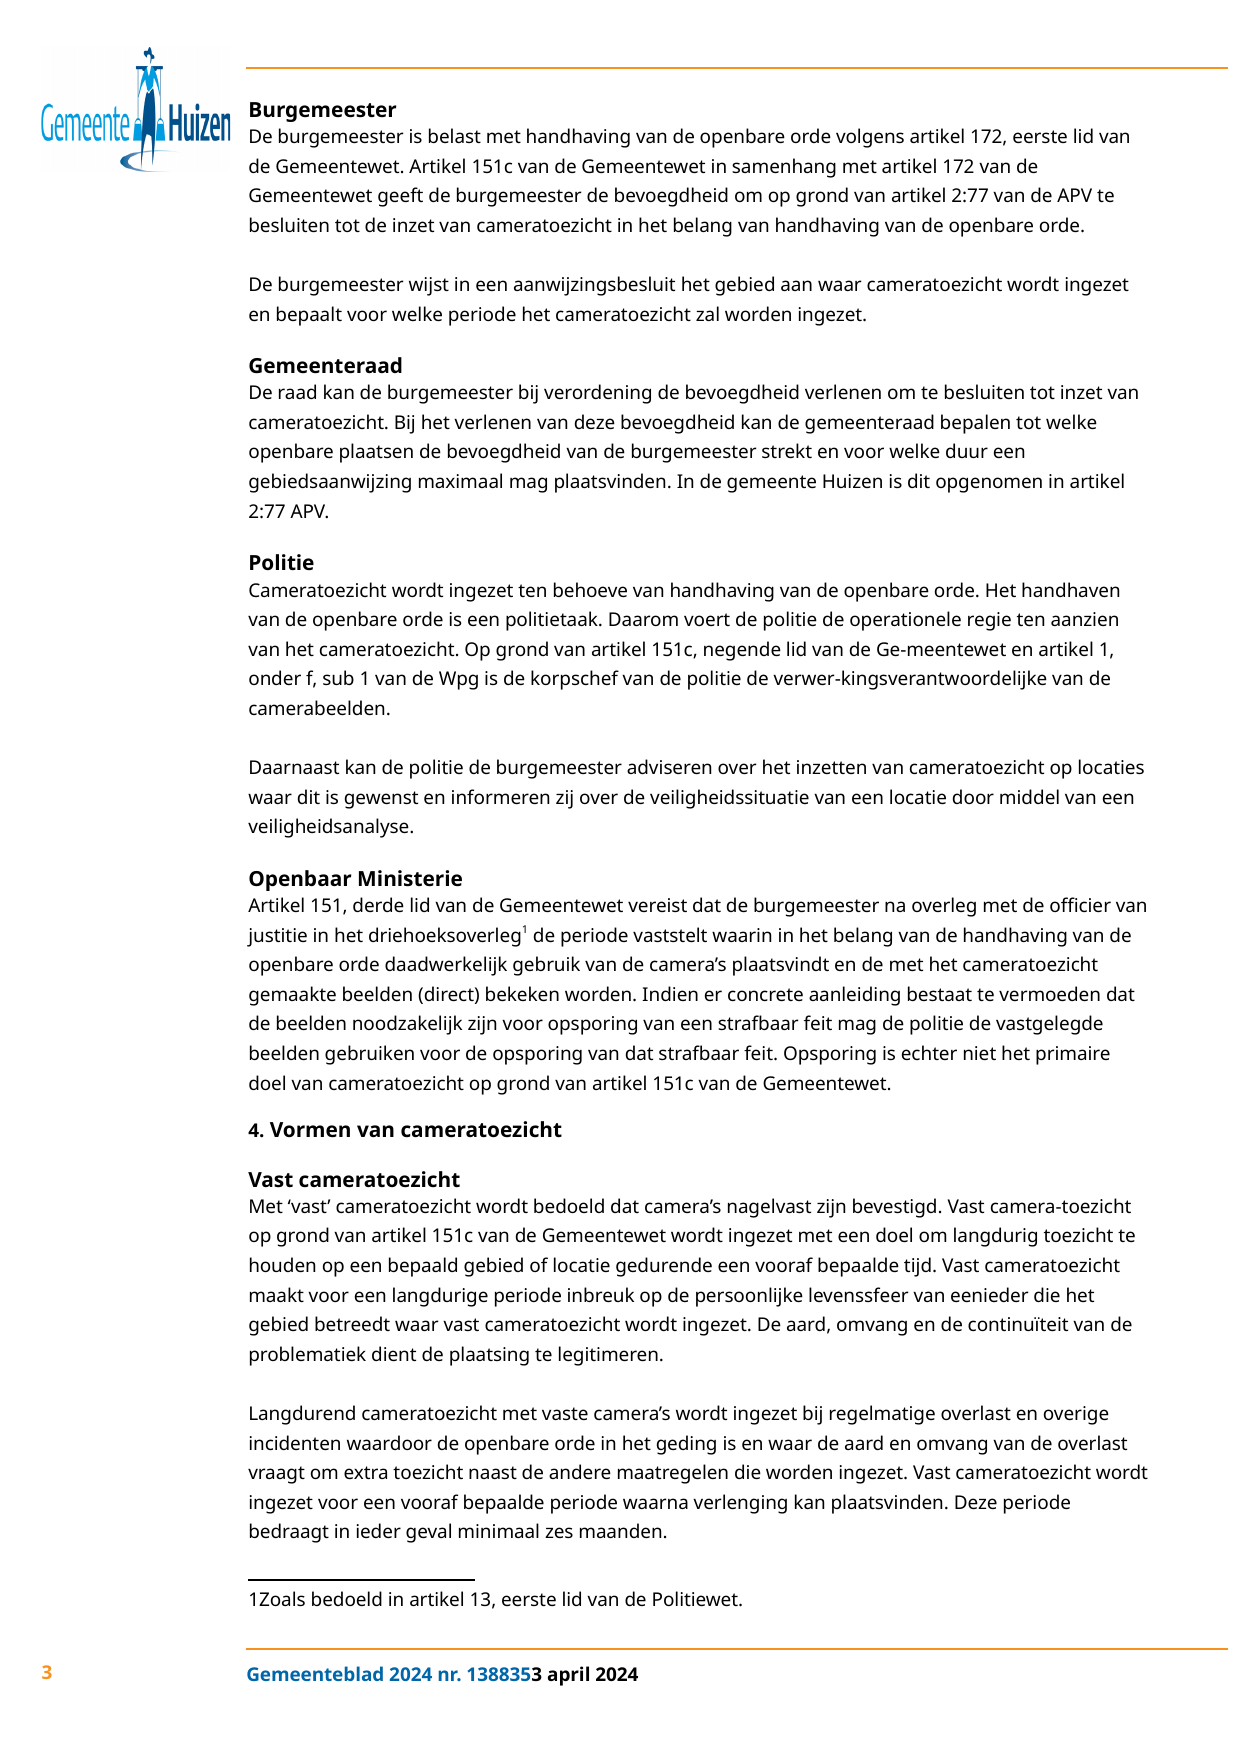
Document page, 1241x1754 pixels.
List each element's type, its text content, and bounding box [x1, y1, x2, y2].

text De raad kan de burgemeester bij verordening de bevoegdheid verlenen om te besluiten tot inzet van cameratoezicht. Bij het verlenen van deze bevoegdheid kan de gemeenteraad bepalen tot welke openbare plaatsen de bevoegdheid van de burgemeester strekt en voor welke duur een gebiedsaanwijzing maximaal mag plaatsvinden. In de gemeente Huizen is dit opgenomen in artikel 2:77 APV. [248, 379, 1152, 524]
text 4. Vormen van cameratoezicht [248, 1115, 1152, 1144]
text Daarnaast kan de politie de burgemeester adviseren over het inzetten van cameratoezicht op locaties waar dit is gewenst en informeren zij over de veiligheidssituatie van een locatie door middel van een veiligheidsanalyse. [248, 754, 1152, 839]
text Artikel 151, derde lid van de Gemeentewet vereist dat de burgemeester na overleg met de officier van justitie in het driehoeksoverleg de periode vaststelt waarin in het belang van de handhaving van de openbare orde daadwerkelijk gebruik van de camera’s plaatsvindt en de met het cameratoezicht gemaakte beelden (direct) bekeken worden. Indien er concrete aanleiding bestaat te vermoeden dat de beelden noodzakelijk zijn voor opsporing van een strafbaar feit mag de politie de vastgelegde beelden gebruiken voor de opsporing van dat strafbaar feit. Opsporing is echter niet het primaire doel van cameratoezicht op grond van artikel 151c van de Gemeentewet. [248, 892, 1152, 1096]
text Met ‘vast’ cameratoezicht wordt bedoeld dat camera’s nagelvast zijn bevestigd. Vast camera-toezicht op grond van artikel 151c van de Gemeentewet wordt ingezet met een doel om langdurig toezicht te houden op een bepaald gebied of locatie gedurende een vooraf bepaalde tijd. Vast cameratoezicht maakt voor een langdurige periode inbreuk op de persoonlijke levenssfeer van eenieder die het gebied betreedt waar vast cameratoezicht wordt ingezet. De aard, omvang en de continuïteit van de problematiek dient de plaatsing te legitimeren. [248, 1193, 1152, 1367]
text Zoals bedoeld in artikel 13, eerste lid van de Politiewet. [248, 1586, 1152, 1612]
text Langdurend cameratoezicht met vaste camera’s wordt ingezet bij regelmatige overlast en overige incidenten waardoor de openbare orde in het geding is en waar de aard en omvang van de overlast vraagt om extra toezicht naast de andere maatregelen die worden ingezet. Vast cameratoezicht wordt ingezet voor een vooraf bepaalde periode waarna verlenging kan plaatsvinden. Deze periode bedraagt in ieder geval minimaal zes maanden. [248, 1400, 1152, 1544]
text Burgemeester [248, 95, 1152, 123]
text Vast cameratoezicht [248, 1165, 1152, 1193]
picture [41, 47, 231, 172]
text De burgemeester is belast met handhaving van de openbare orde volgens artikel 172, eerste lid van de Gemeentewet. Artikel 151c van de Gemeentewet in samenhang met artikel 172 van de Gemeentewet geeft de burgemeester de bevoegdheid om op grond van artikel 2:77 van de APV te besluiten tot de inzet van cameratoezicht in het belang van handhaving van de openbare orde. [248, 123, 1152, 238]
text De burgemeester wijst in een aanwijzingsbesluit het gebied aan waar cameratoezicht wordt ingezet en bepaalt voor welke periode het cameratoezicht zal worden ingezet. [248, 271, 1152, 326]
text Cameratoezicht wordt ingezet ten behoeve van handhaving van de openbare orde. Het handhaven van de openbare orde is een politietaak. Daarom voert de politie de operationele regie ten aanzien van het cameratoezicht. Op grond van artikel 151c, negende lid van de Ge-meentewet en artikel 1, onder f, sub 1 van de Wpg is de korpschef van de politie de verwer-kingsverantwoordelijke van de camerabeelden. [248, 577, 1152, 721]
text Gemeenteraad [248, 351, 1152, 379]
text Politie [248, 548, 1152, 577]
text Openbaar Ministerie [248, 864, 1152, 892]
